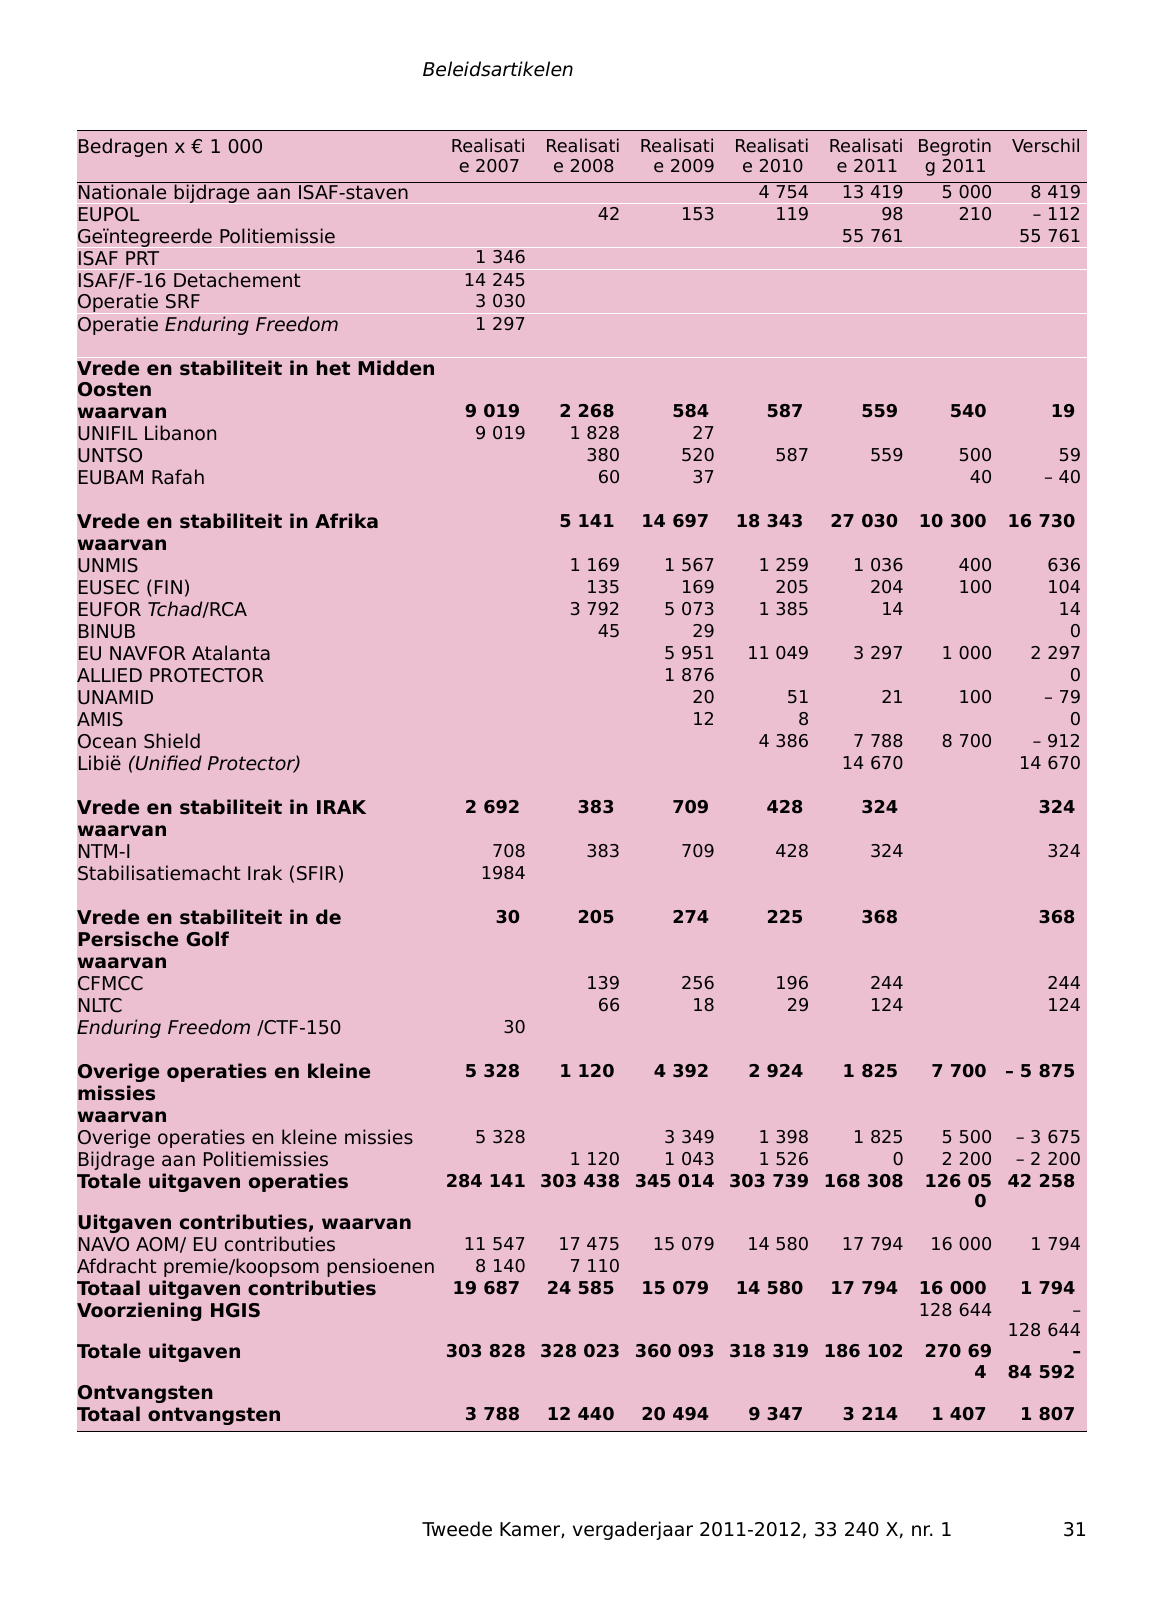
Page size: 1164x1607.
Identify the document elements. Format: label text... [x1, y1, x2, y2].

table_cell [720, 358, 815, 401]
table_cell [626, 314, 720, 335]
table_cell [909, 1017, 998, 1039]
table_cell [626, 731, 720, 753]
table_cell [437, 511, 531, 555]
table_cell [437, 621, 531, 643]
table_cell [815, 885, 909, 907]
table_cell UNMIS [77, 555, 437, 577]
table_cell [437, 643, 531, 665]
table_cell [815, 358, 909, 401]
table_cell Totaal ontvangsten [77, 1404, 437, 1431]
table_cell EUBAM Rafah [77, 467, 437, 489]
table_cell 3 788 [437, 1404, 531, 1431]
table_cell 324 [815, 841, 909, 863]
table_cell [815, 1212, 909, 1234]
table_cell Vrede en stabiliteit in IRAK waarvan [77, 797, 437, 841]
table_cell [998, 423, 1087, 445]
table_cell [909, 621, 998, 643]
table_cell [909, 885, 998, 907]
table_cell [998, 314, 1087, 335]
table_cell ALLIED PROTECTOR [77, 665, 437, 687]
table_cell 9 019 [437, 401, 531, 423]
table_cell [720, 291, 815, 313]
table_cell [531, 643, 626, 665]
table_cell UNTSO [77, 445, 437, 467]
table_cell [626, 863, 720, 885]
table_cell 5 951 [626, 643, 720, 665]
table_cell 27 [626, 423, 720, 445]
table_cell 345 014 [626, 1171, 720, 1212]
table_cell [77, 335, 437, 357]
table_cell EUPOL [77, 204, 437, 226]
table_cell [720, 489, 815, 511]
table_cell 428 [720, 797, 815, 841]
table_cell [720, 314, 815, 335]
table_cell [909, 489, 998, 511]
table_cell [437, 1149, 531, 1171]
table_cell 3 297 [815, 643, 909, 665]
table_cell [531, 753, 626, 775]
table_cell 1 794 [998, 1278, 1087, 1300]
table_cell [531, 775, 626, 797]
table_cell 15 079 [626, 1278, 720, 1300]
table_cell [437, 709, 531, 731]
table_cell [909, 291, 998, 313]
table_cell 1 169 [531, 555, 626, 577]
table_cell [626, 1382, 720, 1404]
table_cell 14 670 [815, 753, 909, 775]
table_cell Enduring Freedom /CTF-150 [77, 1017, 437, 1039]
table_cell 1 120 [531, 1149, 626, 1171]
table_cell 124 [815, 995, 909, 1017]
table_cell 368 [815, 907, 909, 973]
table_cell 0 [998, 709, 1087, 731]
table_cell Totaal uitgaven contributies [77, 1278, 437, 1300]
table_cell Totale uitgaven [77, 1341, 437, 1382]
table_cell AMIS [77, 709, 437, 731]
table_cell [998, 1212, 1087, 1234]
table_header Realisatie 2009 [626, 131, 720, 182]
table_cell 8 [720, 709, 815, 731]
table_cell [720, 665, 815, 687]
table_cell 520 [626, 445, 720, 467]
table_cell NTM-I [77, 841, 437, 863]
table_cell [815, 291, 909, 313]
table_cell 1 297 [437, 314, 531, 335]
table_cell 709 [626, 841, 720, 863]
table_cell 100 [909, 687, 998, 709]
table_cell [720, 1382, 815, 1404]
table_header Realisatie 2011 [815, 131, 909, 182]
table_cell 1 828 [531, 423, 626, 445]
table_cell Geïntegreerde Politiemissie [77, 226, 437, 247]
table_cell 559 [815, 445, 909, 467]
table_cell Stabilisatiemacht Irak (SFIR) [77, 863, 437, 885]
table_cell 5 073 [626, 599, 720, 621]
table_cell 7 110 [531, 1256, 626, 1278]
table_cell 12 440 [531, 1404, 626, 1431]
table_cell – 912 [998, 731, 1087, 753]
table_cell [998, 863, 1087, 885]
table_cell [909, 863, 998, 885]
table_cell [720, 775, 815, 797]
table_cell [626, 358, 720, 401]
table_cell 8 419 [998, 183, 1087, 203]
table_cell Totale uitgaven operaties [77, 1171, 437, 1212]
table_cell [626, 183, 720, 203]
table_cell 29 [626, 621, 720, 643]
table_cell 303 438 [531, 1171, 626, 1212]
table_cell [531, 248, 626, 269]
table_cell 587 [720, 401, 815, 423]
table_cell – 5 875 [998, 1061, 1087, 1127]
table_cell [815, 248, 909, 269]
table_cell 303 828 [437, 1341, 531, 1382]
table_cell [909, 1212, 998, 1234]
table_cell 17 475 [531, 1234, 626, 1256]
table_cell 196 [720, 973, 815, 995]
table_cell 16 000 [909, 1278, 998, 1300]
table_cell 100 [909, 577, 998, 599]
table_cell 14 [815, 599, 909, 621]
table_cell 584 [626, 401, 720, 423]
table_cell 21 [815, 687, 909, 709]
table_cell 210 [909, 204, 998, 226]
table_cell 7 788 [815, 731, 909, 753]
table_cell [815, 270, 909, 291]
table_cell 1 000 [909, 643, 998, 665]
table_cell 1 825 [815, 1061, 909, 1127]
table_cell [437, 1300, 531, 1341]
table_cell [998, 1382, 1087, 1404]
table_cell UNIFIL Libanon [77, 423, 437, 445]
table_cell [720, 423, 815, 445]
table_cell [909, 248, 998, 269]
table_cell 3 214 [815, 1404, 909, 1431]
table_cell [531, 358, 626, 401]
table_cell 270 694 [909, 1341, 998, 1382]
table_cell [815, 621, 909, 643]
table_cell 1 398 [720, 1127, 815, 1149]
table_cell 14 580 [720, 1278, 815, 1300]
table_cell [531, 270, 626, 291]
table_cell [909, 775, 998, 797]
table_cell 98 [815, 204, 909, 226]
table_cell [909, 358, 998, 401]
table_cell [626, 489, 720, 511]
table_cell [437, 204, 531, 226]
table_cell 324 [998, 841, 1087, 863]
table_cell 20 494 [626, 1404, 720, 1431]
table_cell 13 419 [815, 183, 909, 203]
table_cell Vrede en stabiliteit in Afrika waarvan [77, 511, 437, 555]
table_cell 2 268 [531, 401, 626, 423]
table_cell [626, 1256, 720, 1278]
table_cell [720, 1017, 815, 1039]
table_cell 17 794 [815, 1278, 909, 1300]
table_cell [720, 863, 815, 885]
table_cell 18 [626, 995, 720, 1017]
table_cell [531, 489, 626, 511]
table_cell [531, 863, 626, 885]
table_cell [77, 489, 437, 511]
table_cell [909, 1382, 998, 1404]
table_cell 1984 [437, 863, 531, 885]
table_cell 368 [998, 907, 1087, 973]
table_cell Libië (Unified Protector) [77, 753, 437, 775]
table_cell 2 692 [437, 797, 531, 841]
table_cell NLTC [77, 995, 437, 1017]
table_cell [815, 665, 909, 687]
table_cell 1 567 [626, 555, 720, 577]
table_cell [531, 1300, 626, 1341]
table_cell 1 407 [909, 1404, 998, 1431]
table_cell [815, 335, 909, 357]
table_cell [909, 995, 998, 1017]
table_cell 383 [531, 797, 626, 841]
table_cell [909, 1039, 998, 1061]
table_cell 0 [815, 1149, 909, 1171]
table_cell [531, 1127, 626, 1149]
table_cell [815, 709, 909, 731]
table_cell 205 [720, 577, 815, 599]
table_cell 27 030 [815, 511, 909, 555]
table_cell 135 [531, 577, 626, 599]
table_cell [626, 1300, 720, 1341]
table_cell [437, 335, 531, 357]
table_cell [815, 467, 909, 489]
table_cell Afdracht premie/koopsom pensioenen [77, 1256, 437, 1278]
table_cell 20 [626, 687, 720, 709]
table_cell [720, 1256, 815, 1278]
table_cell – 79 [998, 687, 1087, 709]
table_header Realisatie 2010 [720, 131, 815, 182]
table_cell [998, 248, 1087, 269]
table_cell [626, 753, 720, 775]
table_cell [909, 226, 998, 247]
table_cell 204 [815, 577, 909, 599]
table_cell [531, 1017, 626, 1039]
table_cell 587 [720, 445, 815, 467]
table_cell ISAF PRT [77, 248, 437, 269]
table_cell EU NAVFOR Atalanta [77, 643, 437, 665]
table_cell [909, 1256, 998, 1278]
table_cell CFMCC [77, 973, 437, 995]
table_cell [998, 1039, 1087, 1061]
table_cell [437, 358, 531, 401]
table_cell 383 [531, 841, 626, 863]
table_cell [720, 1300, 815, 1341]
table_header Bedragen x € 1 000 [77, 131, 437, 182]
table_cell 7 700 [909, 1061, 998, 1127]
table_cell 8 140 [437, 1256, 531, 1278]
table_cell [626, 291, 720, 313]
table_cell 30 [437, 907, 531, 973]
table_cell [531, 314, 626, 335]
table_cell 284 141 [437, 1171, 531, 1212]
table_cell [720, 885, 815, 907]
table_cell 14 670 [998, 753, 1087, 775]
table_cell [998, 885, 1087, 907]
table_cell 126 050 [909, 1171, 998, 1212]
table_cell 16 730 [998, 511, 1087, 555]
table_cell 186 102 [815, 1341, 909, 1382]
table_cell 2 297 [998, 643, 1087, 665]
table_cell 256 [626, 973, 720, 995]
table_cell 5 328 [437, 1061, 531, 1127]
table_cell 708 [437, 841, 531, 863]
table_cell [909, 907, 998, 973]
table_cell [998, 775, 1087, 797]
table_cell [909, 753, 998, 775]
table_cell Vrede en stabiliteit in de Persische Golf waarvan [77, 907, 437, 973]
table_cell [77, 775, 437, 797]
table_cell [626, 226, 720, 247]
table_cell 45 [531, 621, 626, 643]
table_cell [437, 973, 531, 995]
table_cell [720, 226, 815, 247]
table_cell [909, 797, 998, 841]
table_cell 40 [909, 467, 998, 489]
table_cell 24 585 [531, 1278, 626, 1300]
table_cell [909, 973, 998, 995]
table_cell [437, 885, 531, 907]
table_cell 3 349 [626, 1127, 720, 1149]
table_cell [626, 248, 720, 269]
table_cell [815, 1300, 909, 1341]
table_cell 18 343 [720, 511, 815, 555]
table_cell [909, 841, 998, 863]
table_cell [531, 709, 626, 731]
table_cell 303 739 [720, 1171, 815, 1212]
table_header Begroting 2011 [909, 131, 998, 182]
table_cell 55 761 [998, 226, 1087, 247]
table_cell 4 386 [720, 731, 815, 753]
table_cell 1 259 [720, 555, 815, 577]
table_cell NAVO AOM/ EU contributies [77, 1234, 437, 1256]
table_cell 2 200 [909, 1149, 998, 1171]
table_cell UNAMID [77, 687, 437, 709]
table_cell 42 258 [998, 1171, 1087, 1212]
table_cell [437, 775, 531, 797]
table_cell [626, 775, 720, 797]
table_cell 4 392 [626, 1061, 720, 1127]
table_cell [998, 270, 1087, 291]
table_cell Ocean Shield [77, 731, 437, 753]
table_cell [720, 753, 815, 775]
table_cell 225 [720, 907, 815, 973]
table_cell [626, 1017, 720, 1039]
table_cell [815, 489, 909, 511]
table_cell [437, 1039, 531, 1061]
table_cell 66 [531, 995, 626, 1017]
table_cell 124 [998, 995, 1087, 1017]
table_cell 139 [531, 973, 626, 995]
table_cell [531, 226, 626, 247]
table_cell 324 [815, 797, 909, 841]
table_cell [720, 248, 815, 269]
table_cell [720, 1212, 815, 1234]
table_cell [626, 335, 720, 357]
table_cell 59 [998, 445, 1087, 467]
table_cell 153 [626, 204, 720, 226]
table_cell 1 043 [626, 1149, 720, 1171]
table_cell [531, 335, 626, 357]
table_cell [720, 1039, 815, 1061]
table_cell 244 [998, 973, 1087, 995]
table_cell 14 [998, 599, 1087, 621]
table_cell 14 697 [626, 511, 720, 555]
table_cell [909, 665, 998, 687]
table_cell – 3 675 [998, 1127, 1087, 1149]
table_cell 274 [626, 907, 720, 973]
table_cell [998, 291, 1087, 313]
table_cell [437, 687, 531, 709]
table_cell [720, 335, 815, 357]
table_cell [998, 489, 1087, 511]
table_cell 60 [531, 467, 626, 489]
table_cell [437, 753, 531, 775]
table_cell 205 [531, 907, 626, 973]
table_cell [815, 775, 909, 797]
table_cell 3 030 [437, 291, 531, 313]
table_cell 328 023 [531, 1341, 626, 1382]
table_cell 1 385 [720, 599, 815, 621]
table_cell [437, 995, 531, 1017]
table_cell 30 [437, 1017, 531, 1039]
table_cell 9 019 [437, 423, 531, 445]
table_cell [815, 1039, 909, 1061]
table_cell 5 500 [909, 1127, 998, 1149]
table_cell 5 328 [437, 1127, 531, 1149]
table_cell 16 000 [909, 1234, 998, 1256]
table_cell [531, 687, 626, 709]
table_cell 17 794 [815, 1234, 909, 1256]
table_cell [437, 489, 531, 511]
table_cell 1 036 [815, 555, 909, 577]
table_cell Ontvangsten [77, 1382, 437, 1404]
table_cell 1 794 [998, 1234, 1087, 1256]
table_cell Overige operaties en kleine missies [77, 1127, 437, 1149]
table_cell 500 [909, 445, 998, 467]
table_cell [815, 1017, 909, 1039]
table_cell Vrede en stabiliteit in het Midden Oosten [77, 358, 437, 401]
table_cell [720, 621, 815, 643]
table_cell [531, 183, 626, 203]
table_cell 104 [998, 577, 1087, 599]
table_cell [909, 314, 998, 335]
table_cell 709 [626, 797, 720, 841]
table_cell 55 761 [815, 226, 909, 247]
table_cell 5 141 [531, 511, 626, 555]
table_cell 119 [720, 204, 815, 226]
table_cell 1 526 [720, 1149, 815, 1171]
table_cell 37 [626, 467, 720, 489]
table_cell [437, 665, 531, 687]
table_cell [531, 1039, 626, 1061]
table_cell 360 093 [626, 1341, 720, 1382]
table_cell 2 924 [720, 1061, 815, 1127]
table_cell [437, 731, 531, 753]
table_cell 636 [998, 555, 1087, 577]
table_cell 9 347 [720, 1404, 815, 1431]
table_cell [437, 599, 531, 621]
table_cell [437, 577, 531, 599]
table_cell 168 308 [815, 1171, 909, 1212]
table_cell [909, 423, 998, 445]
table_cell [531, 291, 626, 313]
table_cell [437, 183, 531, 203]
table_cell [998, 1017, 1087, 1039]
table_cell 10 300 [909, 511, 998, 555]
table_cell [437, 1212, 531, 1234]
table_cell 12 [626, 709, 720, 731]
table_cell [626, 270, 720, 291]
table_cell [531, 731, 626, 753]
table_cell – 84 592 [998, 1341, 1087, 1382]
table_cell Nationale bijdrage aan ISAF-staven [77, 183, 437, 203]
table_cell – 112 [998, 204, 1087, 226]
table_cell Overige operaties en kleine missies waarvan [77, 1061, 437, 1127]
table_cell [437, 555, 531, 577]
table_header Verschil [998, 131, 1087, 182]
table_cell 11 049 [720, 643, 815, 665]
table_cell Voorziening HGIS [77, 1300, 437, 1341]
table_cell [720, 270, 815, 291]
table_cell [531, 1212, 626, 1234]
table_cell ISAF/F-16 Detachement [77, 270, 437, 291]
table_cell Operatie Enduring Freedom [77, 314, 437, 335]
table_cell [909, 599, 998, 621]
table_cell Uitgaven contributies, waarvan [77, 1212, 437, 1234]
table_cell [815, 863, 909, 885]
table_cell [437, 445, 531, 467]
table_cell [626, 1212, 720, 1234]
table_cell 1 807 [998, 1404, 1087, 1431]
table_cell 4 754 [720, 183, 815, 203]
table_cell 42 [531, 204, 626, 226]
table_cell [909, 335, 998, 357]
table_cell [909, 270, 998, 291]
table_header Realisatie 2008 [531, 131, 626, 182]
table_cell [77, 885, 437, 907]
table_cell BINUB [77, 621, 437, 643]
table_cell [437, 1382, 531, 1404]
table_cell 51 [720, 687, 815, 709]
table_cell Bijdrage aan Politiemissies [77, 1149, 437, 1171]
table_cell waarvan [77, 401, 437, 423]
table_cell 540 [909, 401, 998, 423]
table_cell 14 580 [720, 1234, 815, 1256]
table_cell – 128 644 [998, 1300, 1087, 1341]
table_cell [815, 314, 909, 335]
table_cell [815, 1382, 909, 1404]
table_cell 8 700 [909, 731, 998, 753]
table_cell 1 346 [437, 248, 531, 269]
table_cell [531, 1382, 626, 1404]
table_cell 559 [815, 401, 909, 423]
table_cell 128 644 [909, 1300, 998, 1341]
table_cell [437, 467, 531, 489]
table_cell 3 792 [531, 599, 626, 621]
table_cell [998, 1256, 1087, 1278]
table_cell Operatie SRF [77, 291, 437, 313]
table_cell 15 079 [626, 1234, 720, 1256]
table_cell [998, 335, 1087, 357]
table_cell 400 [909, 555, 998, 577]
table_cell [77, 1039, 437, 1061]
table_cell [626, 1039, 720, 1061]
table_cell [437, 226, 531, 247]
table_cell 428 [720, 841, 815, 863]
table_cell [998, 358, 1087, 401]
table_cell 1 876 [626, 665, 720, 687]
table_cell 244 [815, 973, 909, 995]
table_cell – 40 [998, 467, 1087, 489]
table_cell 29 [720, 995, 815, 1017]
table_header Realisatie 2007 [437, 131, 531, 182]
table_cell 324 [998, 797, 1087, 841]
table_cell [720, 467, 815, 489]
table_cell 14 245 [437, 270, 531, 291]
table_cell [531, 665, 626, 687]
table_cell 0 [998, 621, 1087, 643]
table_cell 11 547 [437, 1234, 531, 1256]
table_cell 169 [626, 577, 720, 599]
table_cell 1 825 [815, 1127, 909, 1149]
table_cell [815, 423, 909, 445]
table_cell EUFOR Tchad/RCA [77, 599, 437, 621]
table_cell – 2 200 [998, 1149, 1087, 1171]
table_cell [815, 1256, 909, 1278]
table_cell [531, 885, 626, 907]
table_cell 19 [998, 401, 1087, 423]
table_cell [909, 709, 998, 731]
table_cell EUSEC (FIN) [77, 577, 437, 599]
table_cell 1 120 [531, 1061, 626, 1127]
table_cell 5 000 [909, 183, 998, 203]
table_cell 0 [998, 665, 1087, 687]
table_cell 19 687 [437, 1278, 531, 1300]
table_cell 318 319 [720, 1341, 815, 1382]
table_cell [626, 885, 720, 907]
table_cell 380 [531, 445, 626, 467]
